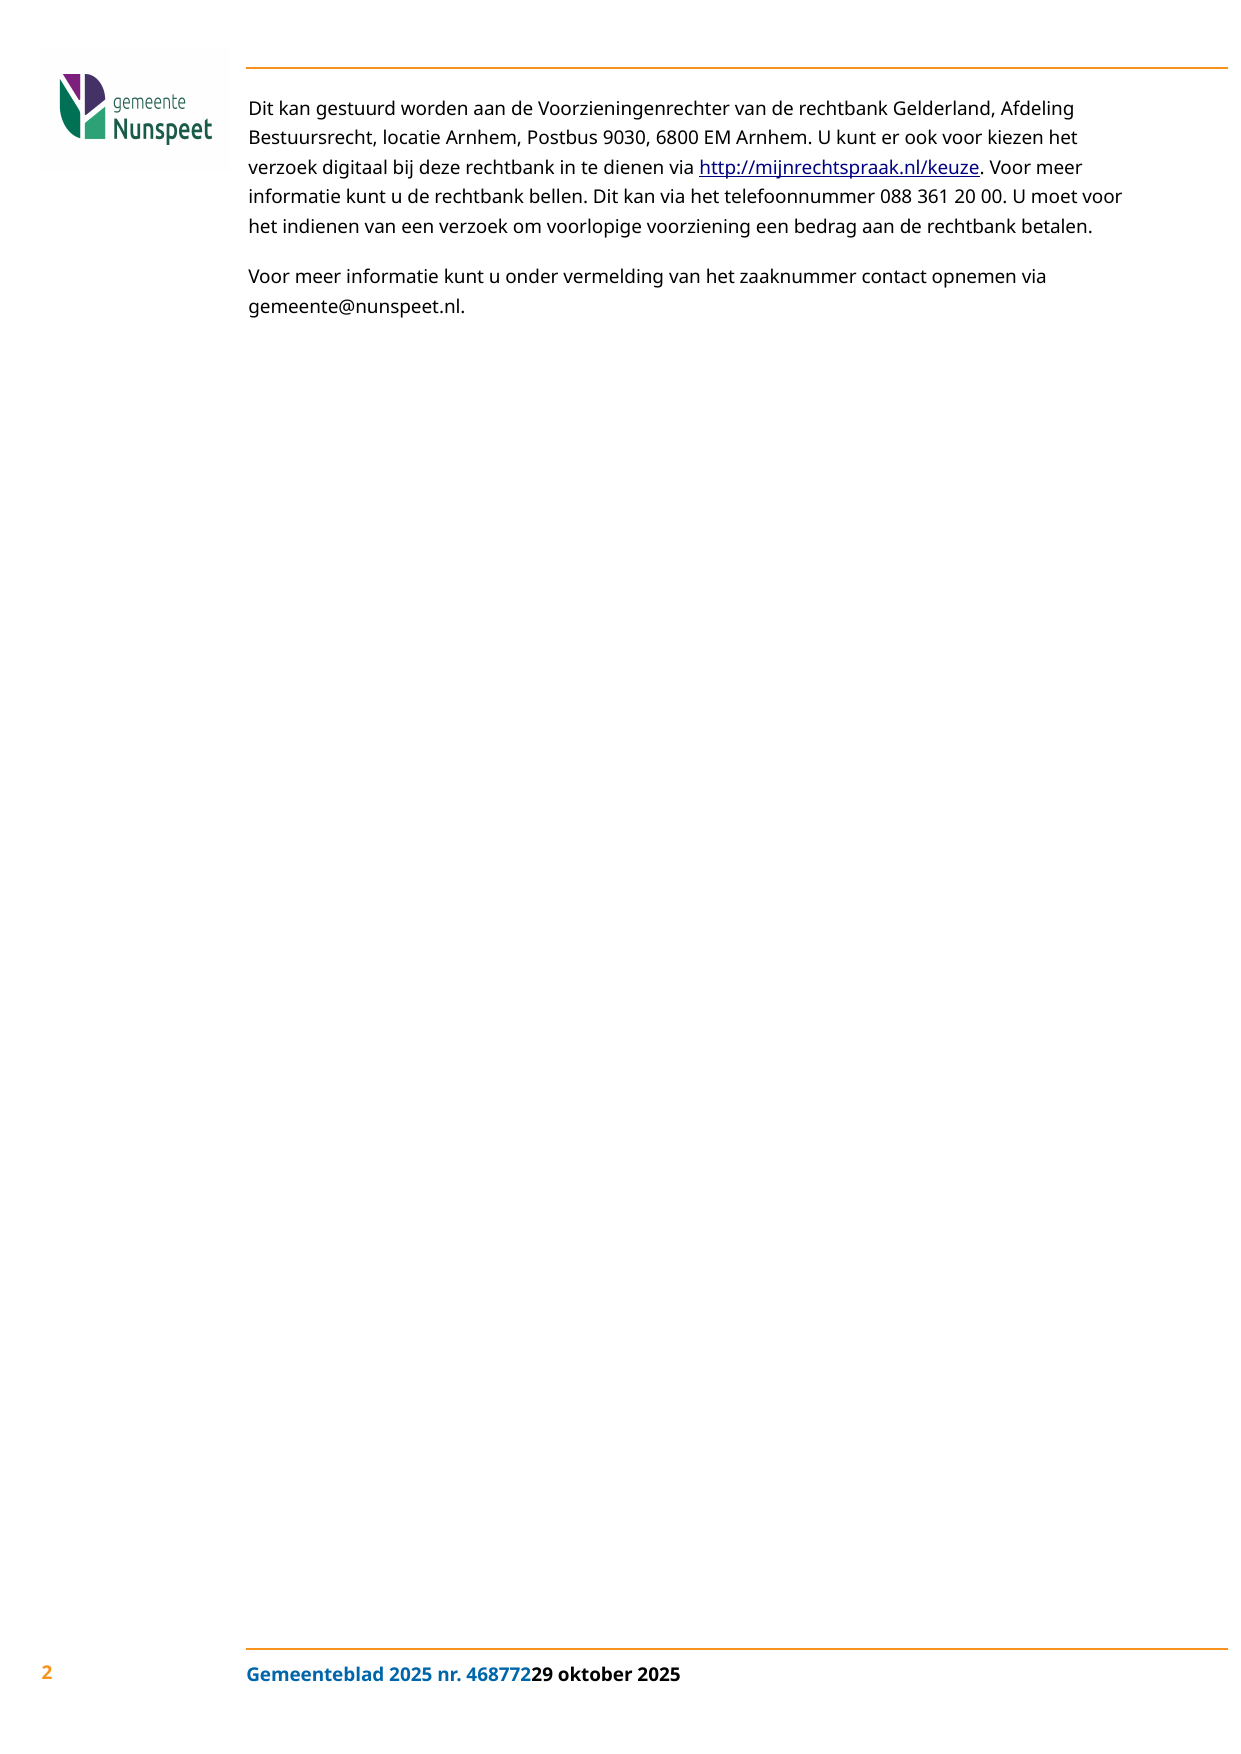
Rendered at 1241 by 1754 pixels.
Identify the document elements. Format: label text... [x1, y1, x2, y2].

picture [41, 47, 231, 172]
text Voor meer informatie kunt u onder vermelding van het zaaknummer contact opnemen via gemeente@nunspeet.nl. [248, 263, 1152, 319]
text Dit kan gestuurd worden aan de Voorzieningenrechter van de rechtbank Gelderland, Afdeling Bestuursrecht, locatie Arnhem, Postbus 9030, 6800 EM Arnhem. U kunt er ook voor kiezen het verzoek digitaal bij deze rechtbank in te dienen via http://mijnrechtspraak.nl/keuze. Voor meer informatie kunt u de rechtbank bellen. Dit kan via het telefoonnummer 088 361 20 00. U moet voor het indienen van een verzoek om voorlopige voorziening een bedrag aan de rechtbank betalen. [248, 95, 1152, 239]
